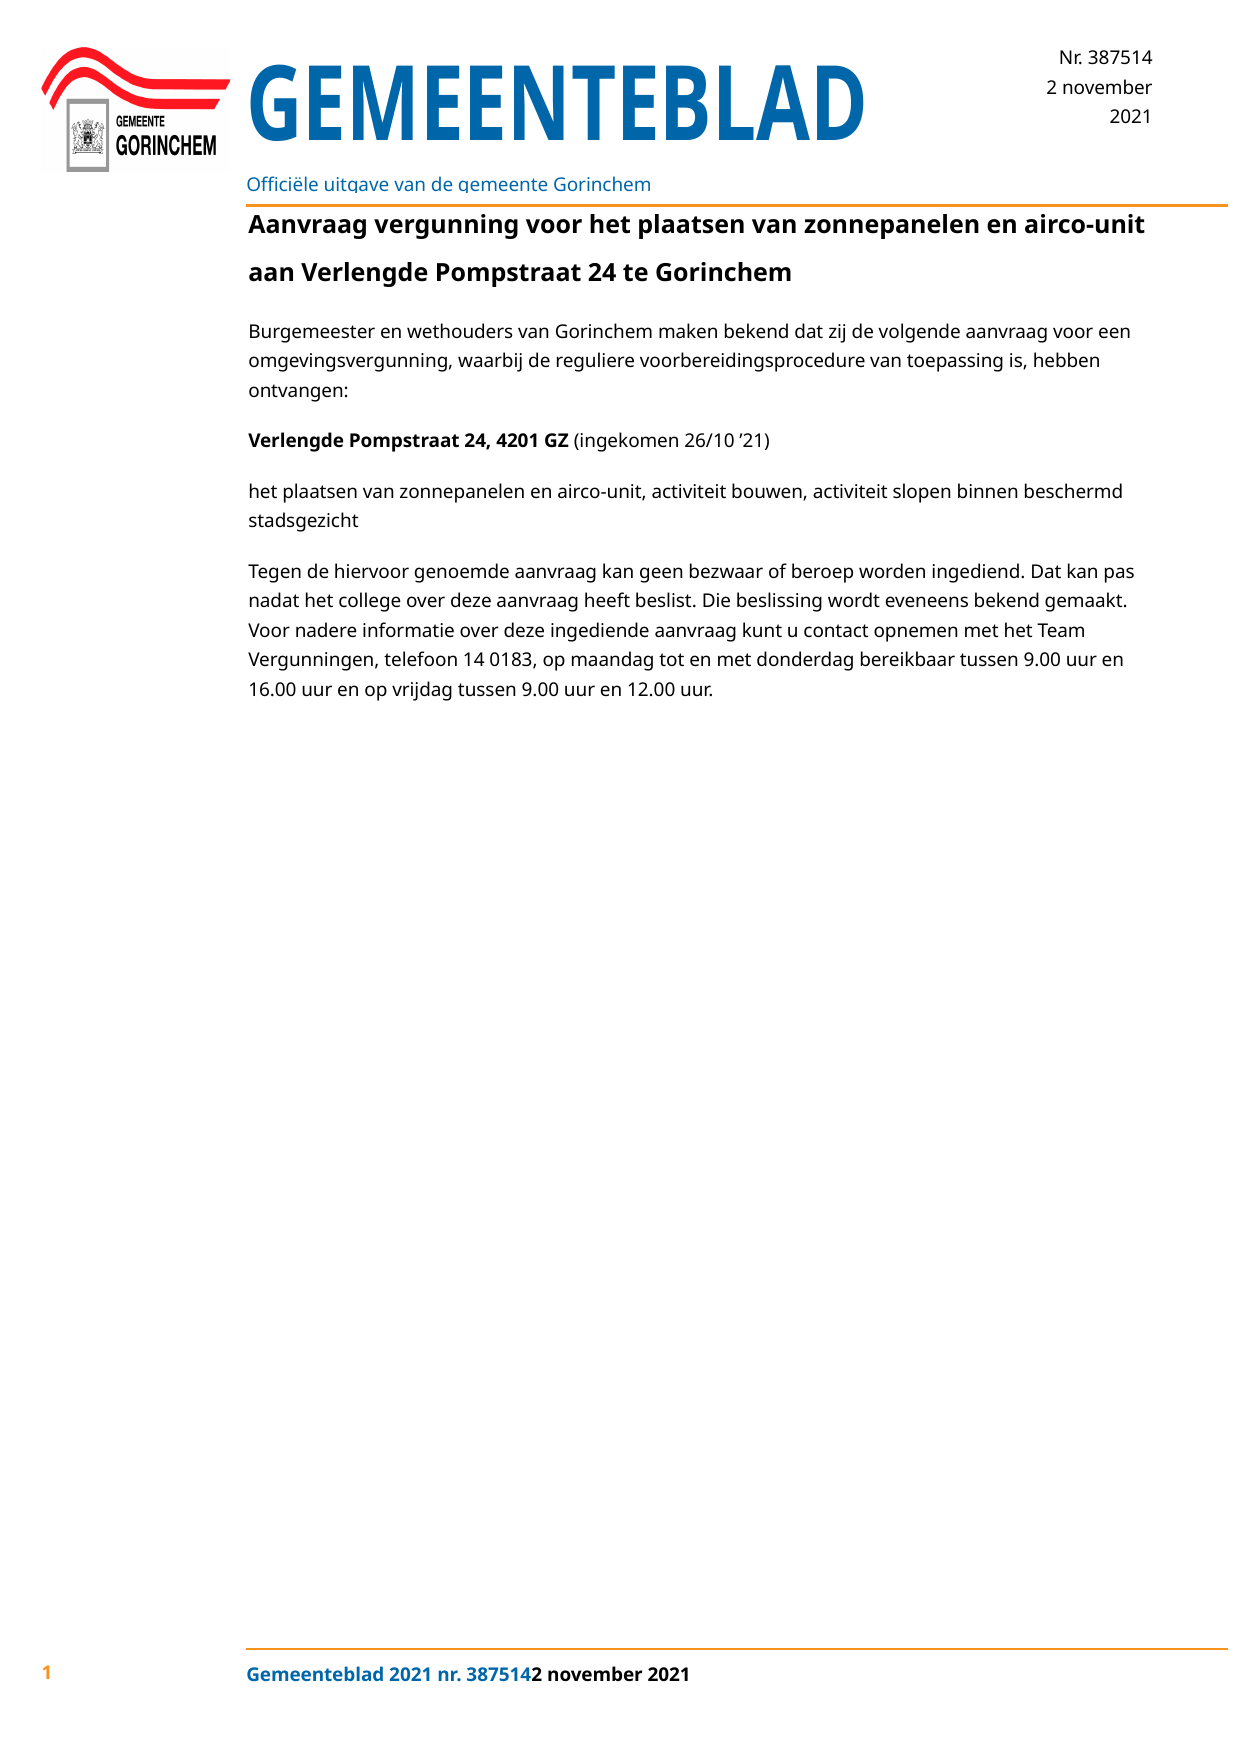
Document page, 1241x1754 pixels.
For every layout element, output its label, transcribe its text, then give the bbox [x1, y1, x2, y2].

text het plaatsen van zonnepanelen en airco-unit, activiteit bouwen, activiteit slopen binnen beschermd stadsgezicht [248, 478, 1152, 533]
text Aanvraag vergunning voor het plaatsen van zonnepanelen en airco-unit aan Verlengde Pompstraat 24 te Gorinchem [248, 207, 1152, 288]
text Tegen de hiervoor genoemde aanvraag kan geen bezwaar of beroep worden ingediend. Dat kan pas nadat het college over deze aanvraag heeft beslist. Die beslissing wordt eveneens bekend gemaakt. Voor nadere informatie over deze ingediende aanvraag kunt u contact opnemen met het Team Vergunningen, telefoon 14 0183, op maandag tot en met donderdag bereikbaar tussen 9.00 uur en 16.00 uur en op vrijdag tussen 9.00 uur en 12.00 uur. [248, 558, 1152, 702]
text Burgemeester en wethouders van Gorinchem maken bekend dat zij de volgende aanvraag voor een omgevingsvergunning, waarbij de reguliere voorbereidingsprocedure van toepassing is, hebben ontvangen: [248, 318, 1152, 403]
text Verlengde Pompstraat 24, 4201 GZ (ingekomen 26/10 ’21) [248, 427, 1152, 453]
picture [41, 47, 231, 172]
